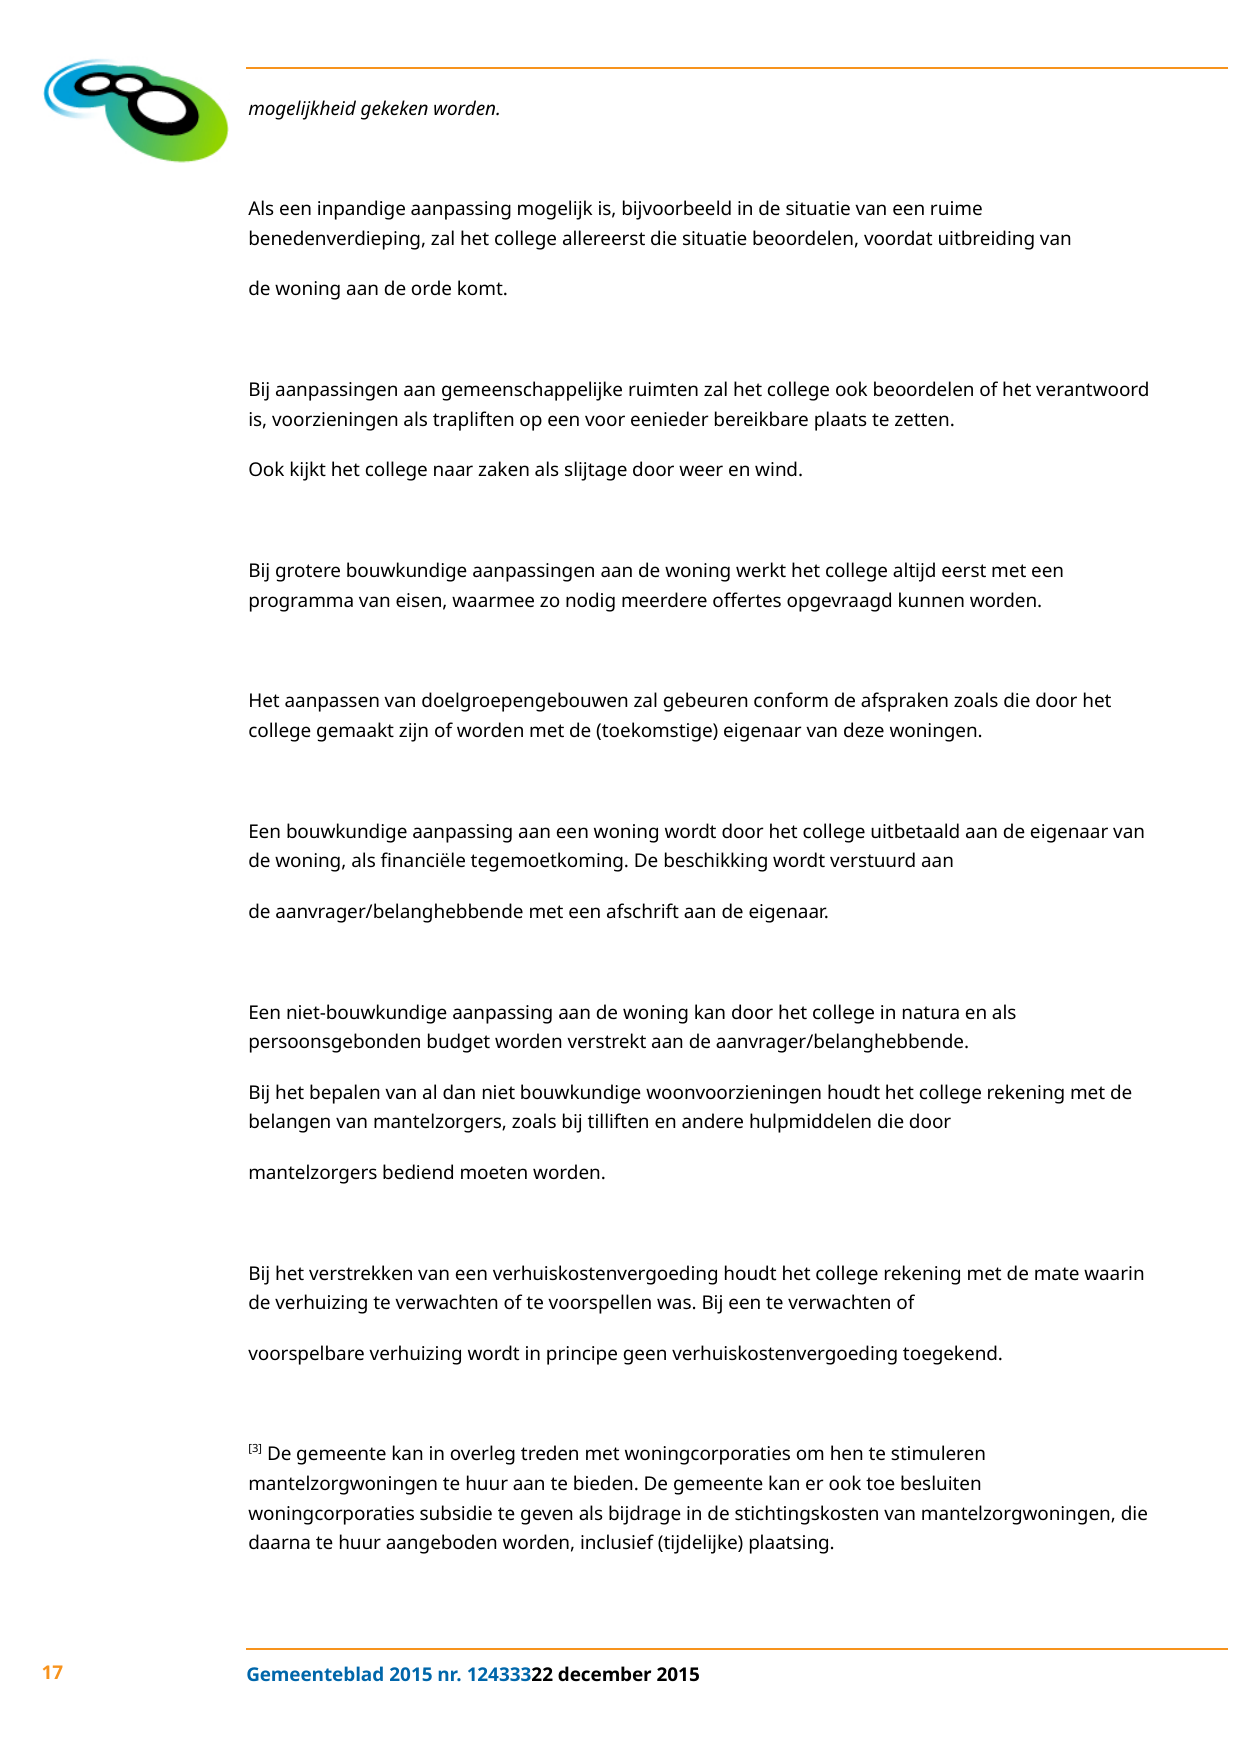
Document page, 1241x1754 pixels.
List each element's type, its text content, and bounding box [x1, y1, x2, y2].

text Bij het bepalen van al dan niet bouwkundige woonvoorzieningen houdt het college rekening met de belangen van mantelzorgers, zoals bij tilliften en andere hulpmiddelen die door [248, 1079, 1152, 1134]
text voorspelbare verhuizing wordt in principe geen verhuiskostenvergoeding toegekend. [248, 1340, 1152, 1366]
text Bij het verstrekken van een verhuiskostenvergoeding houdt het college rekening met de mate waarin de verhuizing te verwachten of te voorspellen was. Bij een te verwachten of [248, 1260, 1152, 1315]
text Bij grotere bouwkundige aanpassingen aan de woning werkt het college altijd eerst met een programma van eisen, waarmee zo nodig meerdere offertes opgevraagd kunnen worden. [248, 557, 1152, 613]
text Het aanpassen van doelgroepengebouwen zal gebeuren conform de afspraken zoals die door het college gemaakt zijn of worden met de (toekomstige) eigenaar van deze woningen. [248, 688, 1152, 743]
text Als een inpandige aanpassing mogelijk is, bijvoorbeeld in de situatie van een ruime benedenverdieping, zal het college allereerst die situatie beoordelen, voordat uitbreiding van [248, 196, 1152, 251]
text Een niet-bouwkundige aanpassing aan de woning kan door het college in natura en als persoonsgebonden budget worden verstrekt aan de aanvrager/belanghebbende. [248, 999, 1152, 1054]
text mantelzorgers bediend moeten worden. [248, 1159, 1152, 1185]
text [3] De gemeente kan in overleg treden met woningcorporaties om hen te stimuleren mantelzorgwoningen te huur aan te bieden. De gemeente kan er ook toe besluiten woningcorporaties subsidie te geven als bijdrage in de stichtingskosten van mantelzorgwoningen, die daarna te huur aangeboden worden, inclusief (tijdelijke) plaatsing. [248, 1441, 1152, 1555]
text de woning aan de orde komt. [248, 276, 1152, 301]
picture [41, 47, 231, 172]
text de aanvrager/belanghebbende met een afschrift aan de eigenaar. [248, 898, 1152, 924]
text Bij aanpassingen aan gemeenschappelijke ruimten zal het college ook beoordelen of het verantwoord is, voorzieningen als trapliften op een voor eenieder bereikbare plaats te zetten. [248, 376, 1152, 432]
text Ook kijkt het college naar zaken als slijtage door weer en wind. [248, 456, 1152, 482]
text Een bouwkundige aanpassing aan een woning wordt door het college uitbetaald aan de eigenaar van de woning, als financiële tegemoetkoming. De beschikking wordt verstuurd aan [248, 818, 1152, 873]
text mogelijkheid gekeken worden. [248, 95, 1152, 121]
